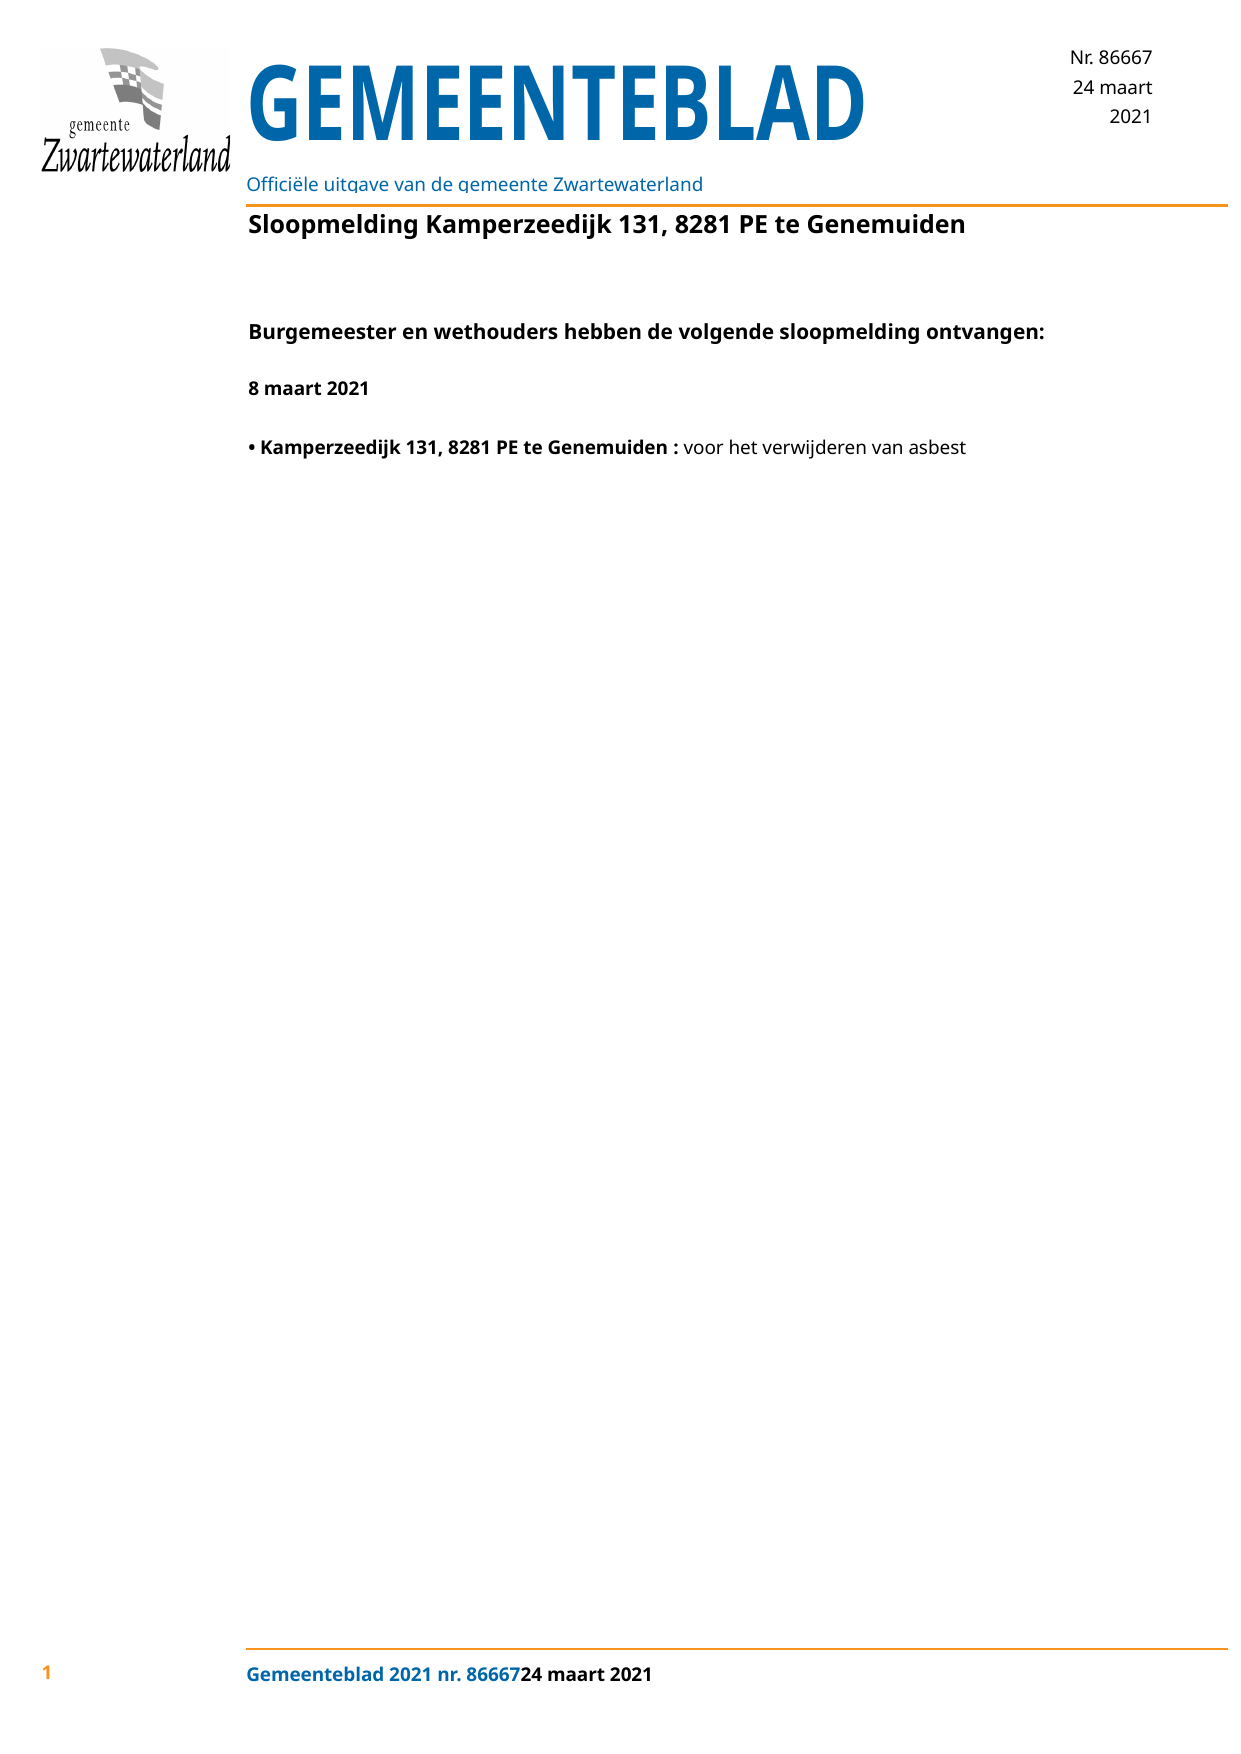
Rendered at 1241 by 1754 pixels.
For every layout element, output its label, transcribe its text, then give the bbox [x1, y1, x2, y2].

text 8 maart 2021 [248, 375, 1152, 401]
text Sloopmelding Kamperzeedijk 131, 8281 PE te Genemuiden [248, 207, 1152, 241]
text Burgemeester en wethouders hebben de volgende sloopmelding ontvangen: [248, 317, 1152, 345]
text • Kamperzeedijk 131, 8281 PE te Genemuiden : voor het verwijderen van asbest [248, 434, 1152, 460]
picture [41, 47, 231, 172]
